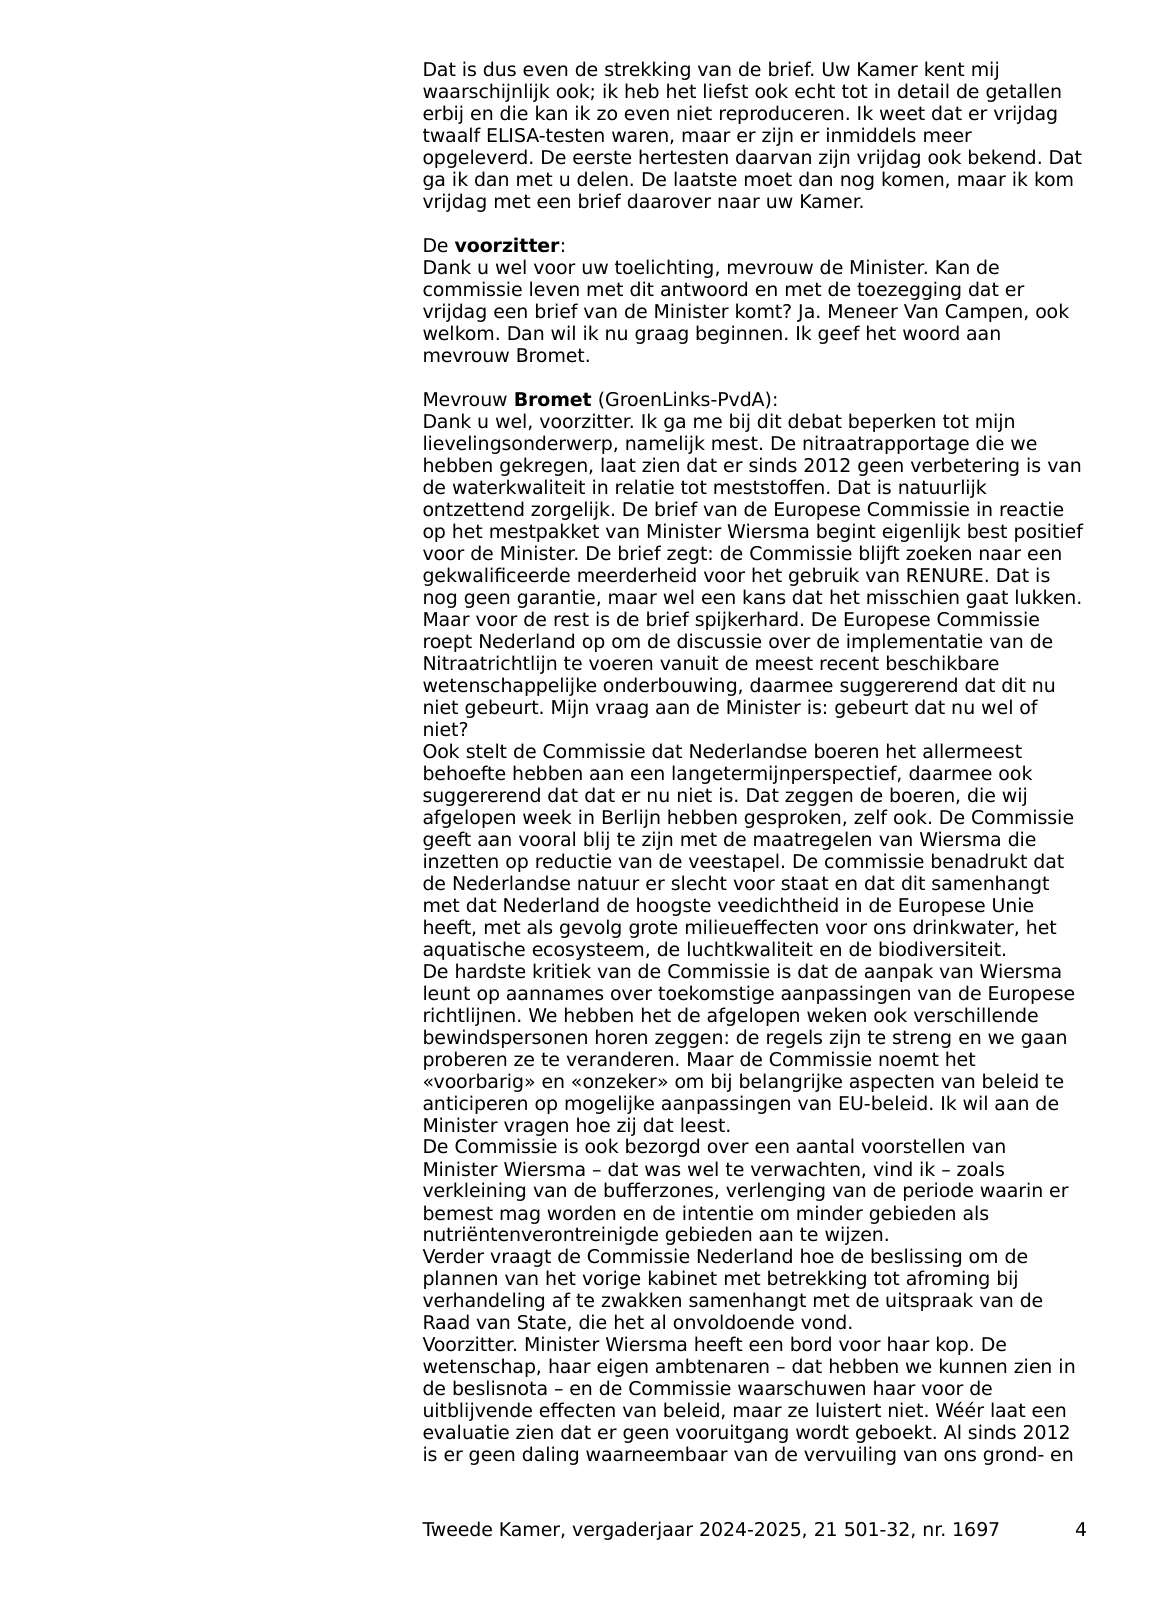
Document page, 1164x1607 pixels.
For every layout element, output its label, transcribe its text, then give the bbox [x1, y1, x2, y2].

text De Commissie is ook bezorgd over een aantal voorstellen van Minister Wiersma – dat was wel te verwachten, vind ik – zoals verkleining van de bufferzones, verlenging van de periode waarin er bemest mag worden en de intentie om minder gebieden als nutriëntenverontreinigde gebieden aan te wijzen. [422, 1136, 1087, 1246]
text Dat is dus even de strekking van de brief. Uw Kamer kent mij waarschijnlijk ook; ik heb het liefst ook echt tot in detail de getallen erbij en die kan ik zo even niet reproduceren. Ik weet dat er vrijdag twaalf ELISA-testen waren, maar er zijn er inmiddels meer opgeleverd. De eerste hertesten daarvan zijn vrijdag ook bekend. Dat ga ik dan met u delen. De laatste moet dan nog komen, maar ik kom vrijdag met een brief daarover naar uw Kamer. [422, 59, 1087, 213]
text Maar voor de rest is de brief spijkerhard. De Europese Commissie roept Nederland op om de discussie over de implementatie van de Nitraatrichtlijn te voeren vanuit de meest recent beschikbare wetenschappelijke onderbouwing, daarmee suggererend dat dit nu niet gebeurt. Mijn vraag aan de Minister is: gebeurt dat nu wel of niet? [422, 609, 1087, 741]
text Mevrouw Bromet (GroenLinks-PvdA): [422, 389, 1087, 411]
text Ook stelt de Commissie dat Nederlandse boeren het allermeest behoefte hebben aan een langetermijnperspectief, daarmee ook suggererend dat dat er nu niet is. Dat zeggen de boeren, die wij afgelopen week in Berlijn hebben gesproken, zelf ook. De Commissie geeft aan vooral blij te zijn met de maatregelen van Wiersma die inzetten op reductie van de veestapel. De commissie benadrukt dat de Nederlandse natuur er slecht voor staat en dat dit samenhangt met dat Nederland de hoogste veedichtheid in de Europese Unie heeft, met als gevolg grote milieueffecten voor ons drinkwater, het aquatische ecosysteem, de luchtkwaliteit en de biodiversiteit. [422, 741, 1087, 961]
text Dank u wel, voorzitter. Ik ga me bij dit debat beperken tot mijn lievelingsonderwerp, namelijk mest. De nitraatrapportage die we hebben gekregen, laat zien dat er sinds 2012 geen verbetering is van de waterkwaliteit in relatie tot meststoffen. Dat is natuurlijk ontzettend zorgelijk. De brief van de Europese Commissie in reactie op het mestpakket van Minister Wiersma begint eigenlijk best positief voor de Minister. De brief zegt: de Commissie blijft zoeken naar een gekwalificeerde meerderheid voor het gebruik van RENURE. Dat is nog geen garantie, maar wel een kans dat het misschien gaat lukken. [422, 411, 1087, 609]
text Dank u wel voor uw toelichting, mevrouw de Minister. Kan de commissie leven met dit antwoord en met de toezegging dat er vrijdag een brief van de Minister komt? Ja. Meneer Van Campen, ook welkom. Dan wil ik nu graag beginnen. Ik geef het woord aan mevrouw Bromet. [422, 257, 1087, 367]
text Verder vraagt de Commissie Nederland hoe de beslissing om de plannen van het vorige kabinet met betrekking tot afroming bij verhandeling af te zwakken samenhangt met de uitspraak van de Raad van State, die het al onvoldoende vond. [422, 1246, 1087, 1334]
text De voorzitter: [422, 235, 1087, 257]
text Voorzitter. Minister Wiersma heeft een bord voor haar kop. De wetenschap, haar eigen ambtenaren – dat hebben we kunnen zien in de beslisnota – en de Commissie waarschuwen haar voor de uitblijvende effecten van beleid, maar ze luistert niet. Wéér laat een evaluatie zien dat er geen vooruitgang wordt geboekt. Al sinds 2012 is er geen daling waarneembaar van de vervuiling van ons grond- en [422, 1334, 1087, 1466]
text De hardste kritiek van de Commissie is dat de aanpak van Wiersma leunt op aannames over toekomstige aanpassingen van de Europese richtlijnen. We hebben het de afgelopen weken ook verschillende bewindspersonen horen zeggen: de regels zijn te streng en we gaan proberen ze te veranderen. Maar de Commissie noemt het «voorbarig» en «onzeker» om bij belangrijke aspecten van beleid te anticiperen op mogelijke aanpassingen van EU-beleid. Ik wil aan de Minister vragen hoe zij dat leest. [422, 961, 1087, 1136]
